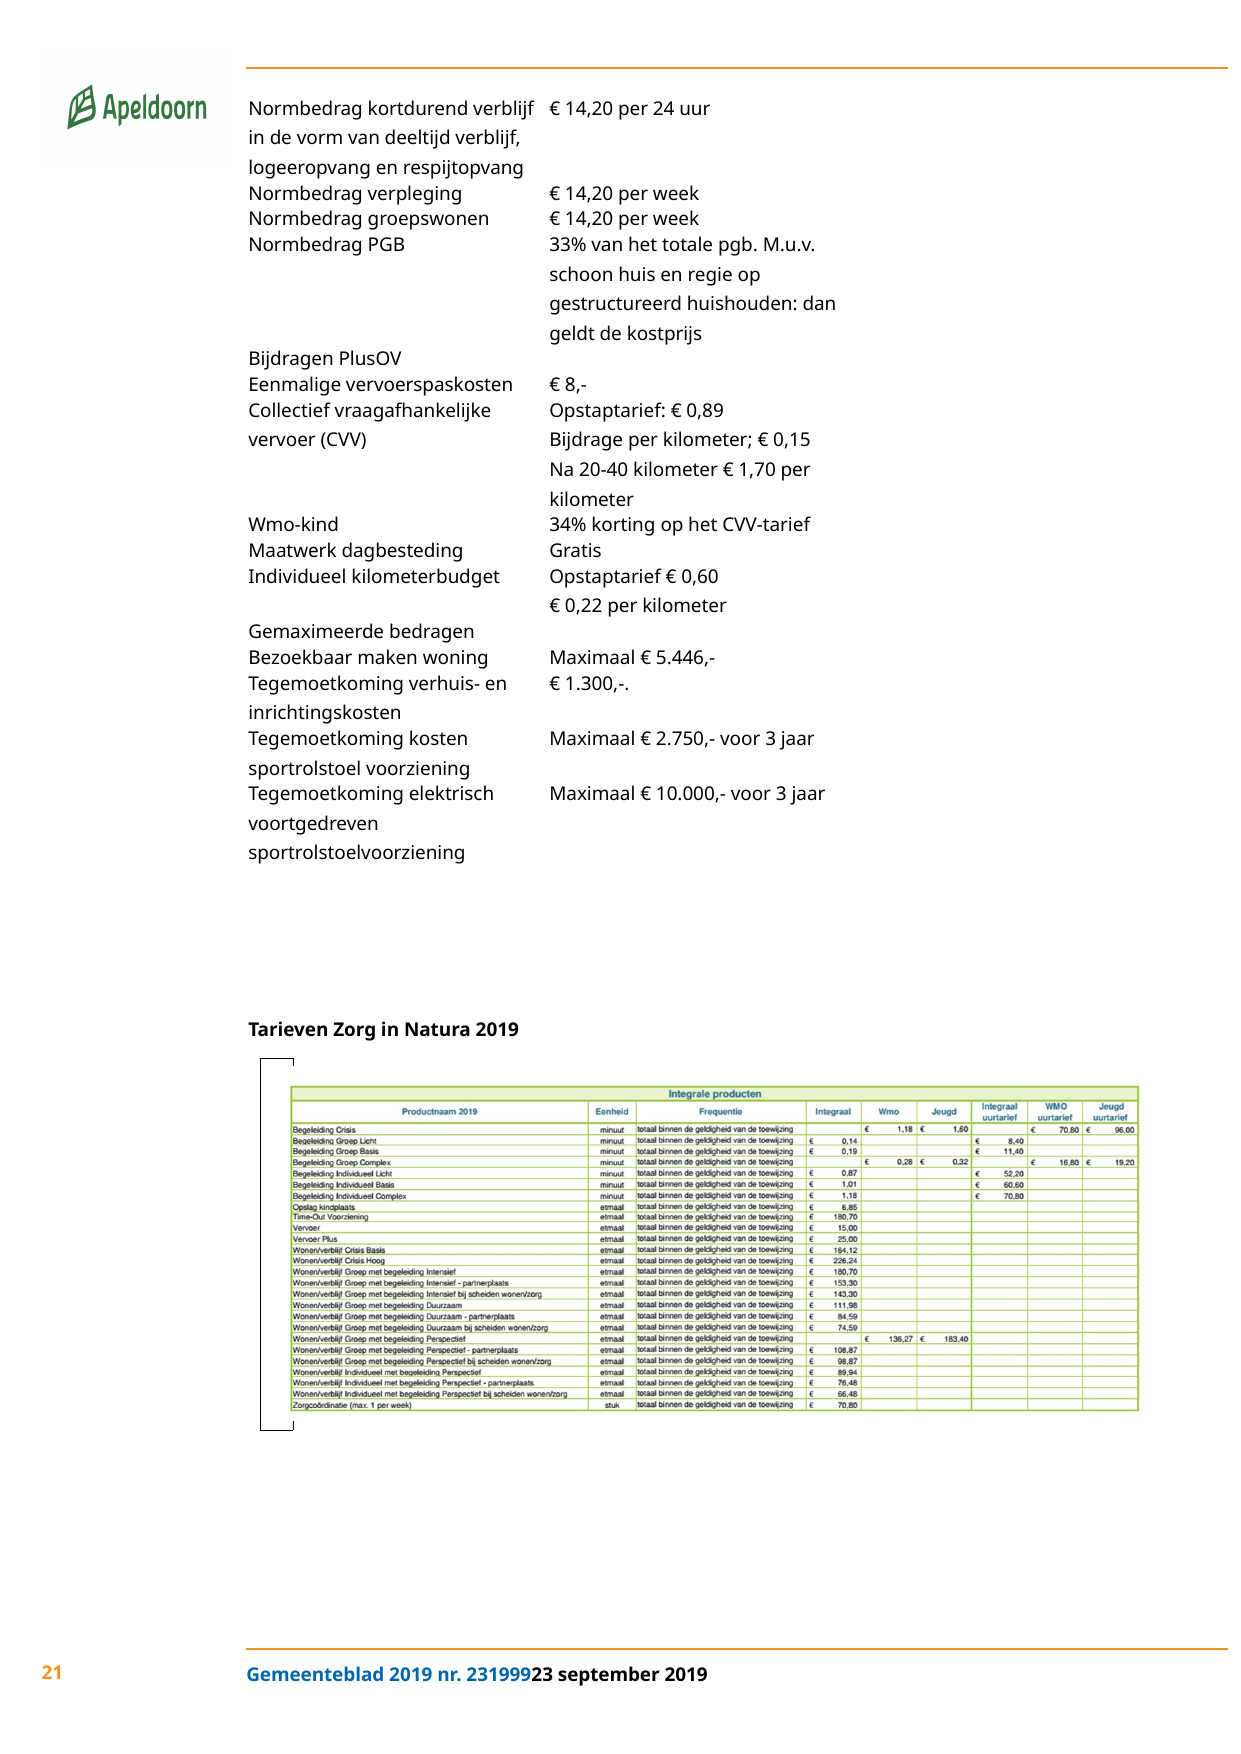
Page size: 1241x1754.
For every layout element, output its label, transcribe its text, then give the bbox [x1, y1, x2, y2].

table_cell € 14,20 per 24 uur [549, 95, 850, 180]
table_cell Tegemoetkoming elektrisch voortgedreven sportrolstoelvoorziening [248, 780, 549, 865]
table_cell Gratis [549, 537, 850, 563]
picture [268, 1066, 1167, 1421]
table_cell Wmo-kind [248, 512, 549, 537]
table_cell Maatwerk dagbesteding [248, 537, 549, 563]
table_cell [850, 397, 1152, 512]
table_cell Opstaptarief € 0,60 € 0,22 per kilometer [549, 563, 850, 618]
table_cell [850, 618, 1152, 644]
picture [41, 47, 231, 172]
table_cell [850, 231, 1152, 346]
table_cell Maximaal € 10.000,- voor 3 jaar [549, 780, 850, 865]
table_cell Maximaal € 5.446,- [549, 644, 850, 670]
table_cell Normbedrag PGB [248, 231, 549, 346]
table_cell [549, 618, 850, 644]
table_cell Maximaal € 2.750,- voor 3 jaar [549, 725, 850, 780]
table_cell [850, 180, 1152, 205]
table_cell Individueel kilometerbudget [248, 563, 549, 618]
table_cell 34% korting op het CVV-tarief [549, 512, 850, 537]
table_cell Normbedrag verpleging [248, 180, 549, 205]
table_cell Eenmalige vervoerspaskosten [248, 371, 549, 397]
table_cell [850, 346, 1152, 371]
table_cell 33% van het totale pgb. M.u.v. schoon huis en regie op gestructureerd huishouden: dan geldt de kostprijs [549, 231, 850, 346]
table_cell [850, 512, 1152, 537]
table_cell € 14,20 per week [549, 205, 850, 231]
table_cell Normbedrag kortdurend verblijf in de vorm van deeltijd verblijf, logeeropvang en respijtopvang [248, 95, 549, 180]
table_cell [850, 670, 1152, 725]
table_cell € 14,20 per week [549, 180, 850, 205]
table_cell [850, 537, 1152, 563]
table_cell Tegemoetkoming kosten sportrolstoel voorziening [248, 725, 549, 780]
table_cell Gemaximeerde bedragen [248, 618, 549, 644]
table_cell [850, 780, 1152, 865]
table_cell Tegemoetkoming verhuis- en inrichtingskosten [248, 670, 549, 725]
table_cell € 1.300,-. [549, 670, 850, 725]
table_cell [549, 346, 850, 371]
table_cell [850, 205, 1152, 231]
table_cell [850, 95, 1152, 180]
table_cell € 8,- [549, 371, 850, 397]
table_cell [850, 371, 1152, 397]
table_cell Bijdragen PlusOV [248, 346, 549, 371]
table_cell [850, 644, 1152, 670]
table_cell Bezoekbaar maken woning [248, 644, 549, 670]
table_cell Collectief vraagafhankelijke vervoer (CVV) [248, 397, 549, 512]
table_cell Normbedrag groepswonen [248, 205, 549, 231]
table_cell Opstaptarief: € 0,89 Bijdrage per kilometer; € 0,15 Na 20-40 kilometer € 1,70 per kilometer [549, 397, 850, 512]
table_cell [850, 725, 1152, 780]
text Tarieven Zorg in Natura 2019 [248, 1016, 1152, 1042]
table_cell [850, 563, 1152, 618]
